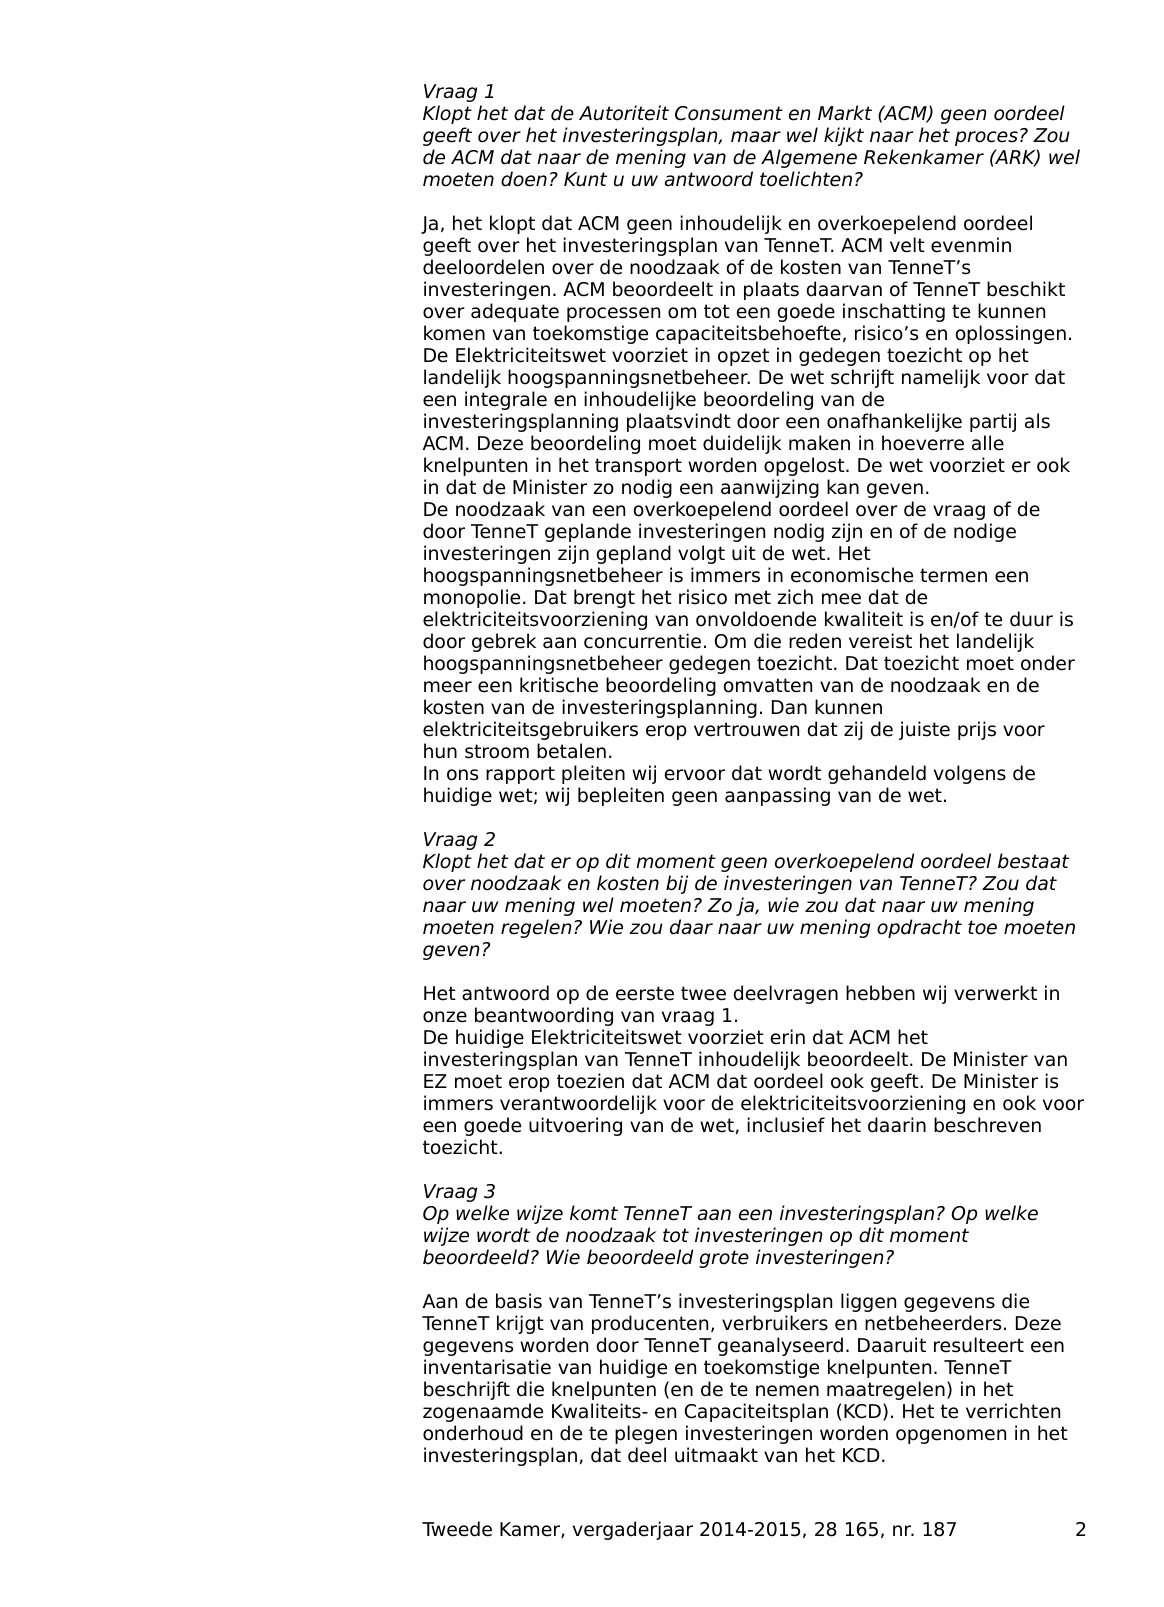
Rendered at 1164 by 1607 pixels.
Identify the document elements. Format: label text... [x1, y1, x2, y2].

text Vraag 2 [422, 829, 1087, 851]
text Ja, het klopt dat ACM geen inhoudelijk en overkoepelend oordeel geeft over het investeringsplan van TenneT. ACM velt evenmin deeloordelen over de noodzaak of de kosten van TenneT’s investeringen. ACM beoordeelt in plaats daarvan of TenneT beschikt over adequate processen om tot een goede inschatting te kunnen komen van toekomstige capaciteitsbehoefte, risico’s en oplossingen. [422, 213, 1087, 345]
text Op welke wijze komt TenneT aan een investeringsplan? Op welke wijze wordt de noodzaak tot investeringen op dit moment beoordeeld? Wie beoordeeld grote investeringen? [422, 1203, 1087, 1269]
text De huidige Elektriciteitswet voorziet erin dat ACM het investeringsplan van TenneT inhoudelijk beoordeelt. De Minister van EZ moet erop toezien dat ACM dat oordeel ook geeft. De Minister is immers verantwoordelijk voor de elektriciteitsvoorziening en ook voor een goede uitvoering van de wet, inclusief het daarin beschreven toezicht. [422, 1027, 1087, 1159]
text Vraag 3 [422, 1181, 1087, 1203]
text In ons rapport pleiten wij ervoor dat wordt gehandeld volgens de huidige wet; wij bepleiten geen aanpassing van de wet. [422, 763, 1087, 807]
text De noodzaak van een overkoepelend oordeel over de vraag of de door TenneT geplande investeringen nodig zijn en of de nodige investeringen zijn gepland volgt uit de wet. Het hoogspanningsnetbeheer is immers in economische termen een monopolie. Dat brengt het risico met zich mee dat de elektriciteitsvoorziening van onvoldoende kwaliteit is en/of te duur is door gebrek aan concurrentie. Om die reden vereist het landelijk hoogspanningsnetbeheer gedegen toezicht. Dat toezicht moet onder meer een kritische beoordeling omvatten van de noodzaak en de kosten van de investeringsplanning. Dan kunnen elektriciteitsgebruikers erop vertrouwen dat zij de juiste prijs voor hun stroom betalen. [422, 499, 1087, 763]
text Klopt het dat er op dit moment geen overkoepelend oordeel bestaat over noodzaak en kosten bij de investeringen van TenneT? Zou dat naar uw mening wel moeten? Zo ja, wie zou dat naar uw mening moeten regelen? Wie zou daar naar uw mening opdracht toe moeten geven? [422, 851, 1087, 961]
text Het antwoord op de eerste twee deelvragen hebben wij verwerkt in onze beantwoording van vraag 1. [422, 983, 1087, 1027]
text Vraag 1 [422, 81, 1087, 103]
text Aan de basis van TenneT’s investeringsplan liggen gegevens die TenneT krijgt van producenten, verbruikers en netbeheerders. Deze gegevens worden door TenneT geanalyseerd. Daaruit resulteert een inventarisatie van huidige en toekomstige knelpunten. TenneT beschrijft die knelpunten (en de te nemen maatregelen) in het zogenaamde Kwaliteits- en Capaciteitsplan (KCD). Het te verrichten onderhoud en de te plegen investeringen worden opgenomen in het investeringsplan, dat deel uitmaakt van het KCD. [422, 1291, 1087, 1467]
text De Elektriciteitswet voorziet in opzet in gedegen toezicht op het landelijk hoogspanningsnetbeheer. De wet schrijft namelijk voor dat een integrale en inhoudelijke beoordeling van de investeringsplanning plaatsvindt door een onafhankelijke partij als ACM. Deze beoordeling moet duidelijk maken in hoeverre alle knelpunten in het transport worden opgelost. De wet voorziet er ook in dat de Minister zo nodig een aanwijzing kan geven. [422, 345, 1087, 499]
text Klopt het dat de Autoriteit Consument en Markt (ACM) geen oordeel geeft over het investeringsplan, maar wel kijkt naar het proces? Zou de ACM dat naar de mening van de Algemene Rekenkamer (ARK) wel moeten doen? Kunt u uw antwoord toelichten? [422, 103, 1087, 191]
